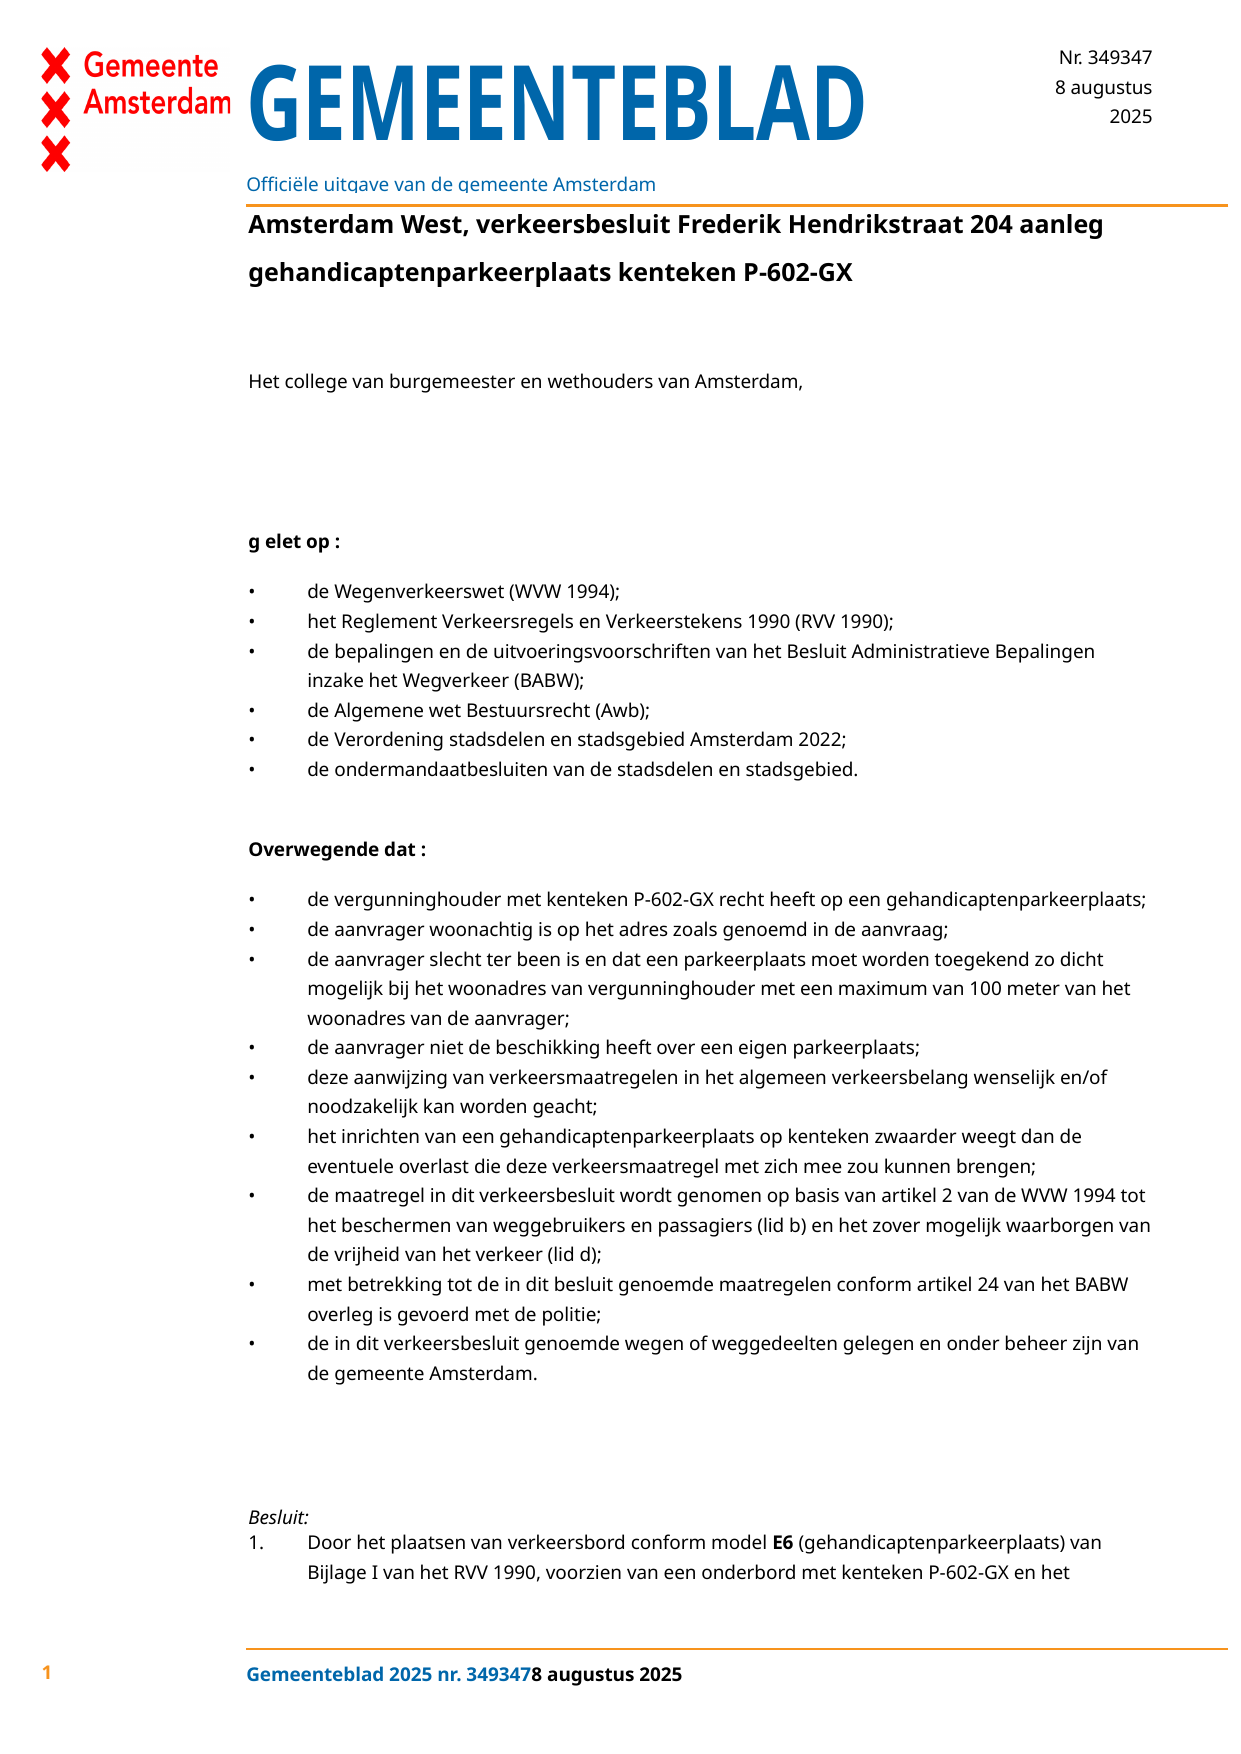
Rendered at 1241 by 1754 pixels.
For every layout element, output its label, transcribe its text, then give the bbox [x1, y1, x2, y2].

text Besluit: [248, 1504, 1152, 1529]
list de aanvrager woonachtig is op het adres zoals genoemd in de aanvraag; [248, 916, 1152, 942]
list Door het plaatsen van verkeersbord conform model E6 (gehandicaptenparkeerplaats) van Bijlage I van het RVV 1990, voorzien van een onderbord met kenteken P-602-GX en het [248, 1529, 1152, 1585]
text Amsterdam West, verkeersbesluit Frederik Hendrikstraat 204 aanleg gehandicaptenparkeerplaats kenteken P-602-GX [248, 207, 1152, 288]
list met betrekking tot de in dit besluit genoemde maatregelen conform artikel 24 van het BABW overleg is gevoerd met de politie; [248, 1271, 1152, 1326]
list de aanvrager slecht ter been is en dat een parkeerplaats moet worden toegekend zo dicht mogelijk bij het woonadres van vergunninghouder met een maximum van 100 meter van het woonadres van de aanvrager; [248, 946, 1152, 1031]
list de Verordening stadsdelen en stadsgebied Amsterdam 2022; [248, 727, 1152, 752]
list de bepalingen en de uitvoeringsvoorschriften van het Besluit Administratieve Bepalingen inzake het Wegverkeer (BABW); [248, 638, 1152, 693]
picture [41, 47, 231, 172]
list het Reglement Verkeersregels en Verkeerstekens 1990 (RVV 1990); [248, 608, 1152, 634]
list de Algemene wet Bestuursrecht (Awb); [248, 697, 1152, 723]
list het inrichten van een gehandicaptenparkeerplaats op kenteken zwaarder weegt dan de eventuele overlast die deze verkeersmaatregel met zich mee zou kunnen brengen; [248, 1123, 1152, 1178]
text Het college van burgemeester en wethouders van Amsterdam, [248, 368, 1152, 394]
list de maatregel in dit verkeersbesluit wordt genomen op basis van artikel 2 van de WVW 1994 tot het beschermen van weggebruikers en passagiers (lid b) en het zover mogelijk waarborgen van de vrijheid van het verkeer (lid d); [248, 1182, 1152, 1267]
text Overwegende dat : [248, 836, 1152, 862]
list deze aanwijzing van verkeersmaatregelen in het algemeen verkeersbelang wenselijk en/of noodzakelijk kan worden geacht; [248, 1064, 1152, 1119]
text g elet op : [248, 528, 1152, 554]
list de Wegenverkeerswet (WVW 1994); [248, 579, 1152, 604]
list de in dit verkeersbesluit genoemde wegen of weggedeelten gelegen en onder beheer zijn van de gemeente Amsterdam. [248, 1330, 1152, 1386]
list de vergunninghouder met kenteken P-602-GX recht heeft op een gehandicaptenparkeerplaats; [248, 887, 1152, 912]
list de aanvrager niet de beschikking heeft over een eigen parkeerplaats; [248, 1034, 1152, 1060]
list de ondermandaatbesluiten van de stadsdelen en stadsgebied. [248, 756, 1152, 782]
